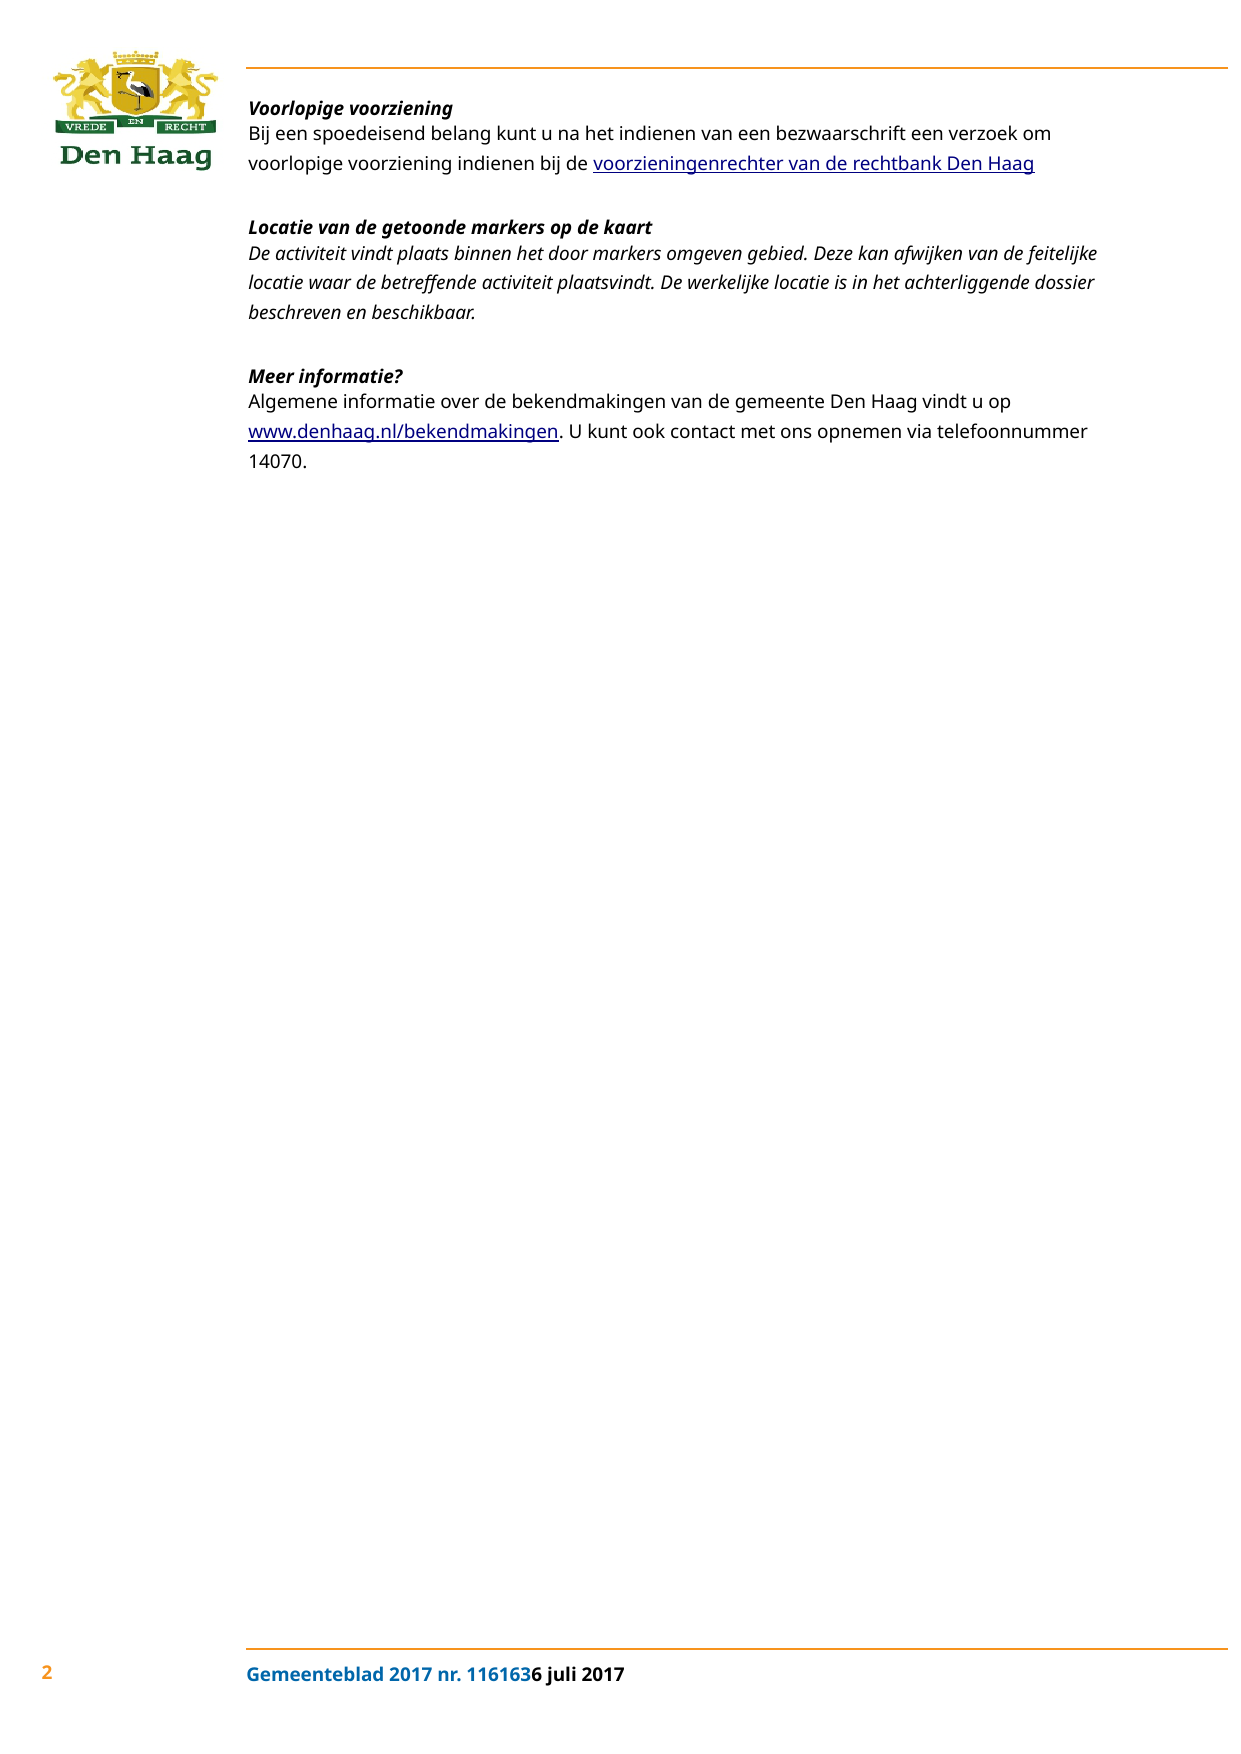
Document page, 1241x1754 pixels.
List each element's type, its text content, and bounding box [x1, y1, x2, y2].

text De activiteit vindt plaats binnen het door markers omgeven gebied. Deze kan afwijken van de feitelijke locatie waar de betreffende activiteit plaatsvindt. De werkelijke locatie is in het achterliggende dossier beschreven en beschikbaar. [248, 240, 1152, 325]
picture [41, 47, 231, 172]
text Locatie van de getoonde markers op de kaart [248, 214, 1152, 240]
text Bij een spoedeisend belang kunt u na het indienen van een bezwaarschrift een verzoek om voorlopige voorziening indienen bij de voorzieningenrechter van de rechtbank Den Haag [248, 121, 1152, 176]
text Meer informatie? [248, 363, 1152, 389]
text Algemene informatie over de bekendmakingen van de gemeente Den Haag vindt u op www.denhaag.nl/bekendmakingen. U kunt ook contact met ons opnemen via telefoonnummer 14070. [248, 389, 1152, 473]
text Voorlopige voorziening [248, 95, 1152, 121]
